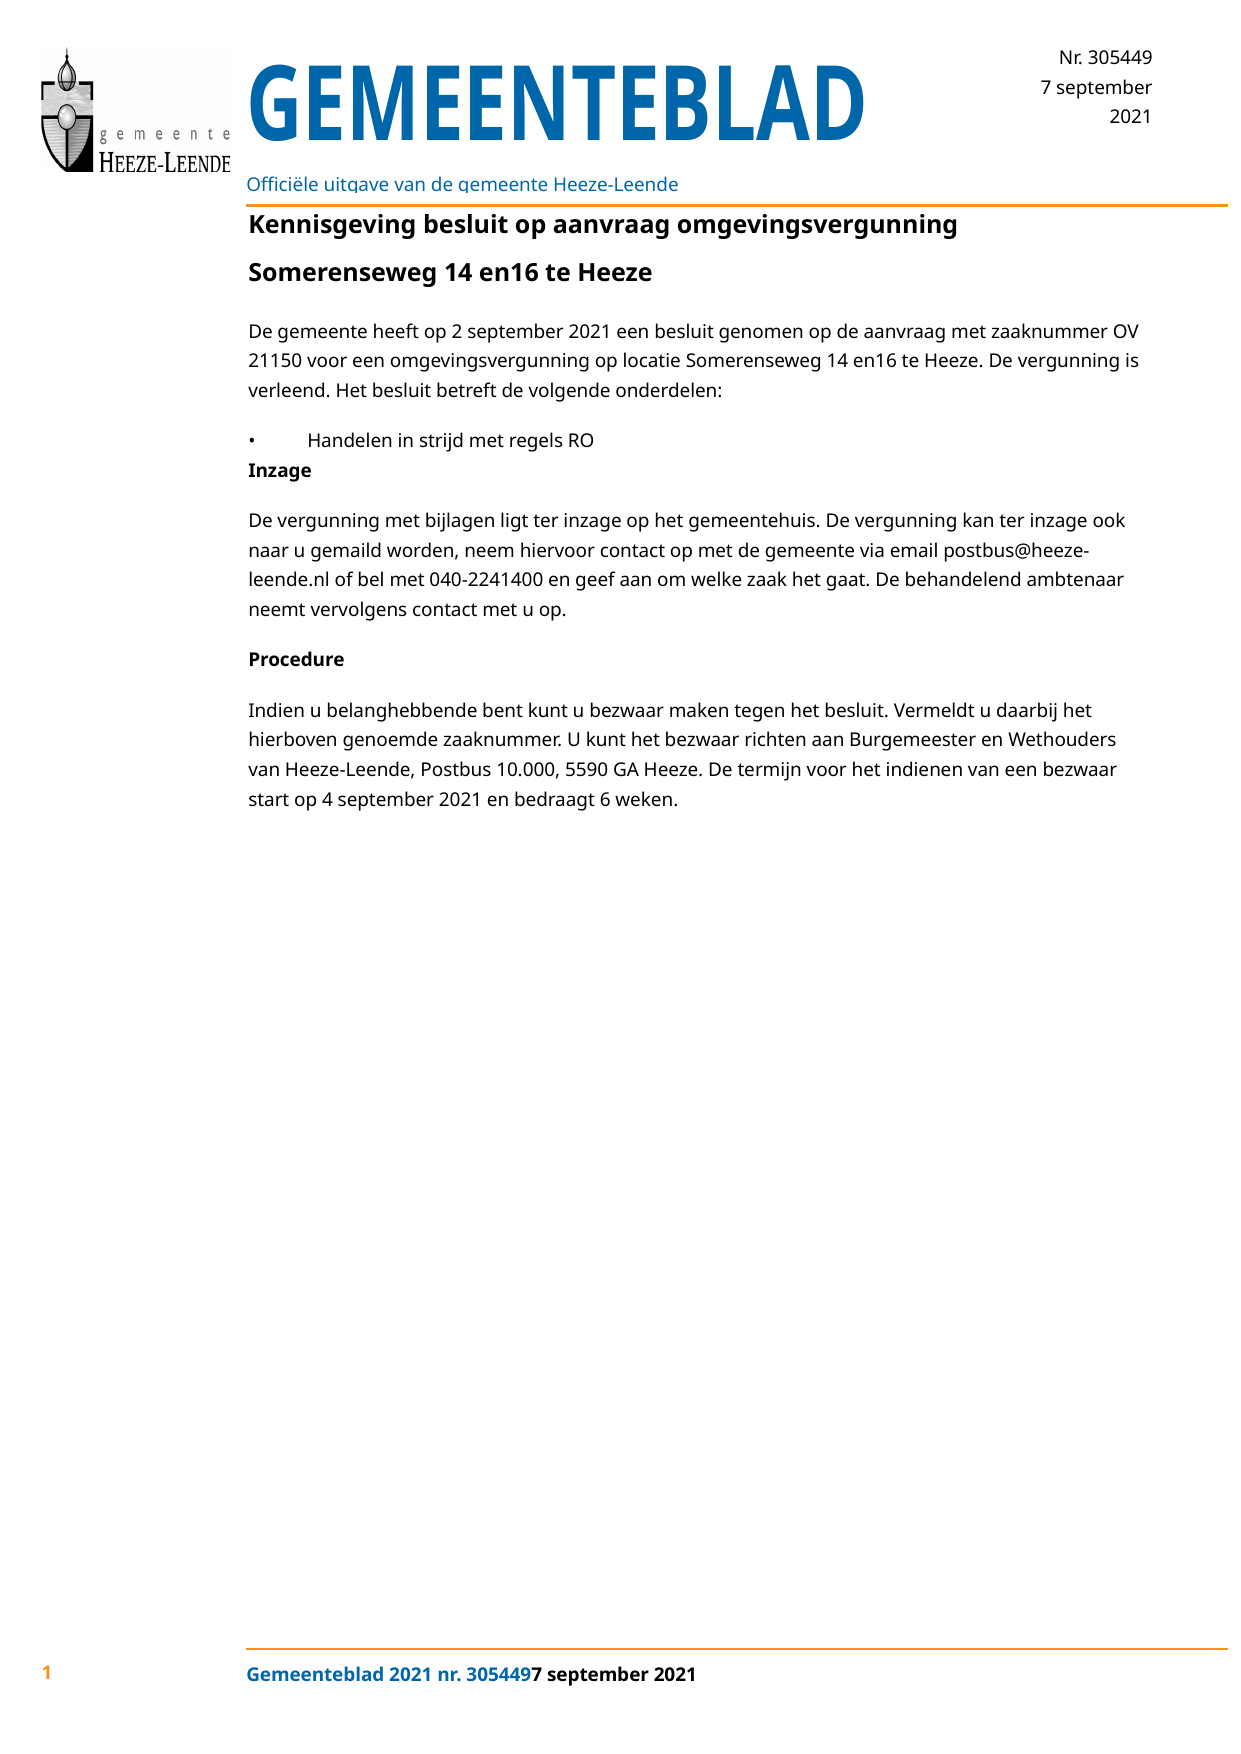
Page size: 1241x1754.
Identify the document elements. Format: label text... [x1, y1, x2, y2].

text Indien u belanghebbende bent kunt u bezwaar maken tegen het besluit. Vermeldt u daarbij het hierboven genoemde zaaknummer. U kunt het bezwaar richten aan Burgemeester en Wethouders van Heeze-Leende, Postbus 10.000, 5590 GA Heeze. De termijn voor het indienen van een bezwaar start op 4 september 2021 en bedraagt 6 weken. [248, 697, 1152, 812]
text Kennisgeving besluit op aanvraag omgevingsvergunning Somerenseweg 14 en16 te Heeze [248, 207, 1152, 288]
text De gemeente heeft op 2 september 2021 een besluit genomen op de aanvraag met zaaknummer OV 21150 voor een omgevingsvergunning op locatie Somerenseweg 14 en16 te Heeze. De vergunning is verleend. Het besluit betreft de volgende onderdelen: [248, 318, 1152, 403]
picture [41, 47, 231, 172]
text De vergunning met bijlagen ligt ter inzage op het gemeentehuis. De vergunning kan ter inzage ook naar u gemaild worden, neem hiervoor contact op met de gemeente via email postbus@heeze-leende.nl of bel met 040-2241400 en geef aan om welke zaak het gaat. De behandelend ambtenaar neemt vervolgens contact met u op. [248, 507, 1152, 622]
text Inzage [248, 457, 1152, 483]
list Handelen in strijd met regels RO [248, 427, 1152, 453]
text Procedure [248, 647, 1152, 672]
